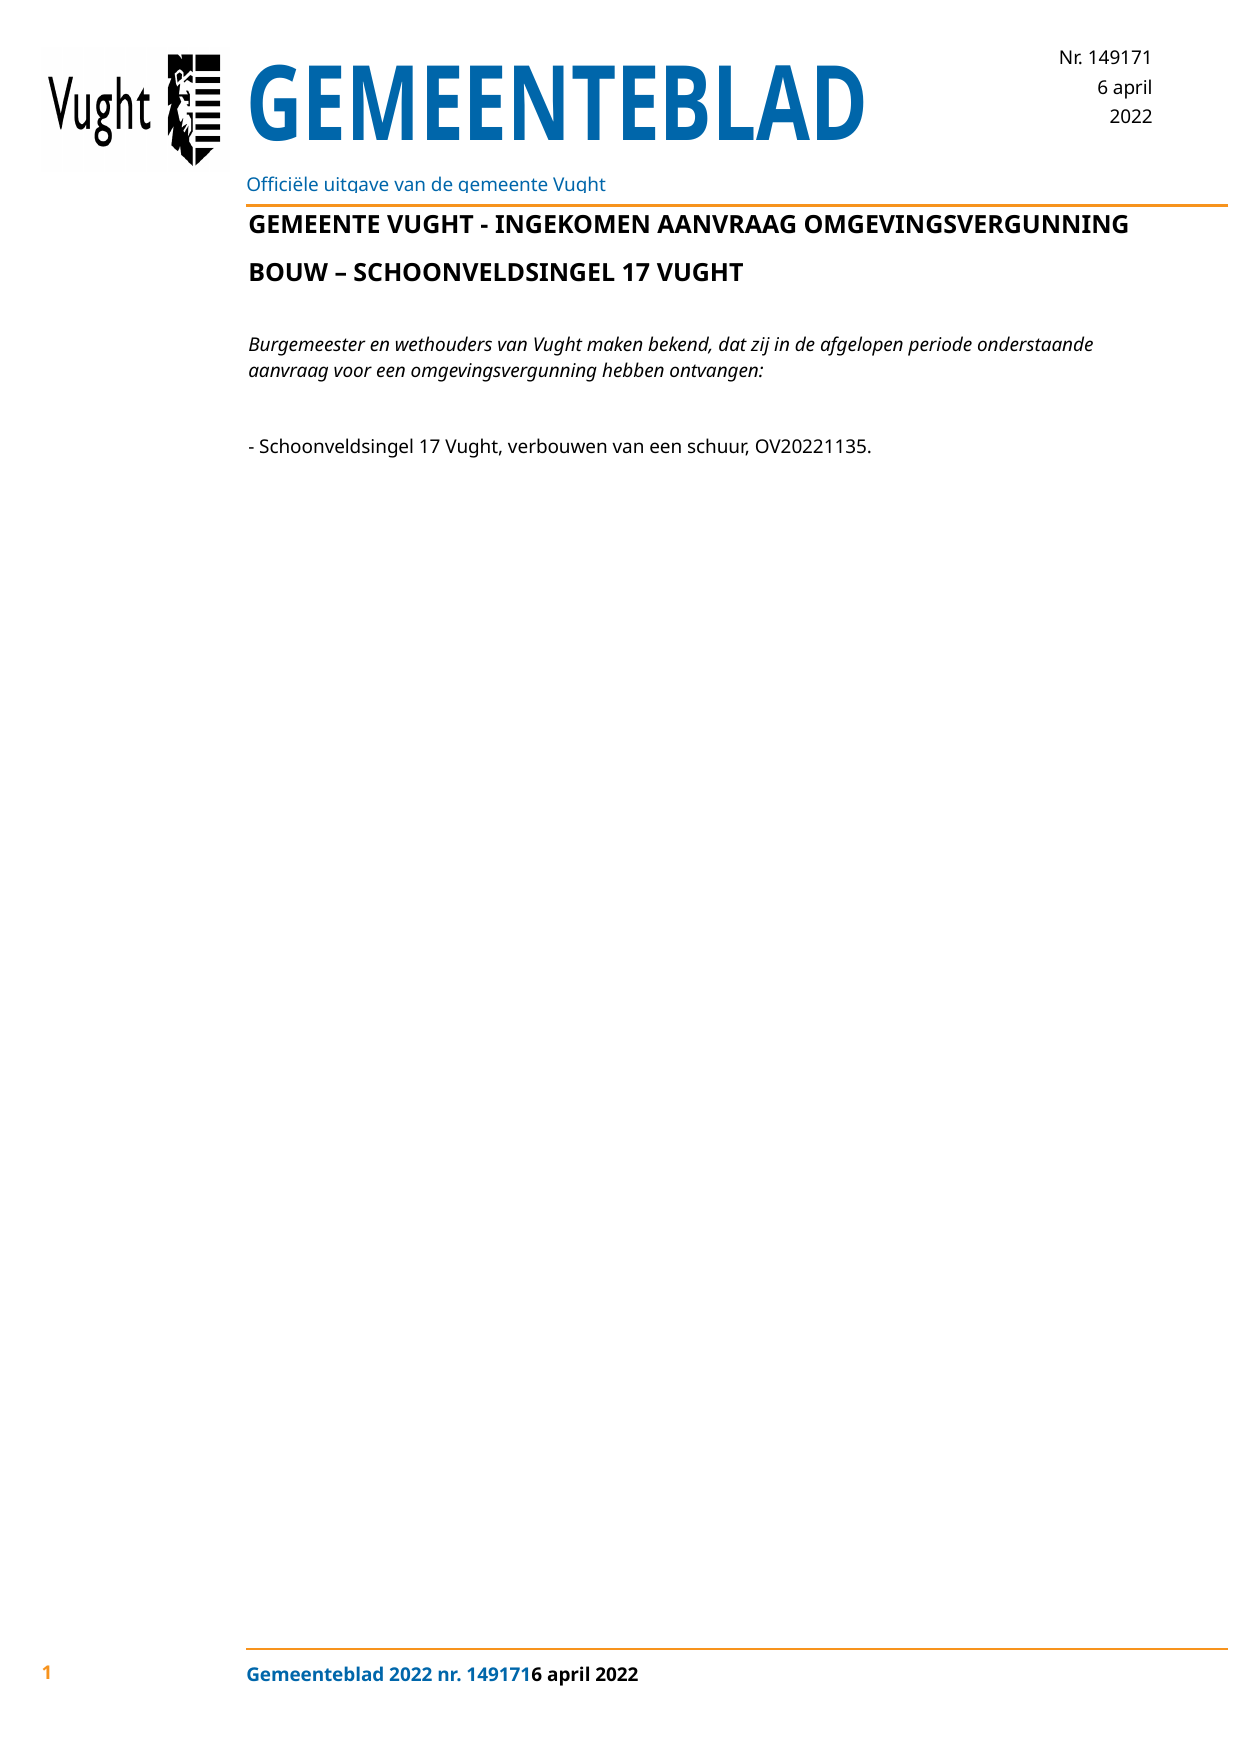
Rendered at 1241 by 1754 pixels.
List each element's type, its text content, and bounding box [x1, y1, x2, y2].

text - Schoonveldsingel 17 Vught, verbouwen van een schuur, OV20221135. [248, 433, 1152, 459]
text Burgemeester en wethouders van Vught maken bekend, dat zij in de afgelopen periode onderstaande aanvraag voor een omgevingsvergunning hebben ontvangen: [248, 331, 1152, 383]
picture [41, 47, 231, 172]
text GEMEENTE VUGHT - INGEKOMEN AANVRAAG OMGEVINGSVERGUNNING BOUW – SCHOONVELDSINGEL 17 VUGHT [248, 207, 1152, 288]
